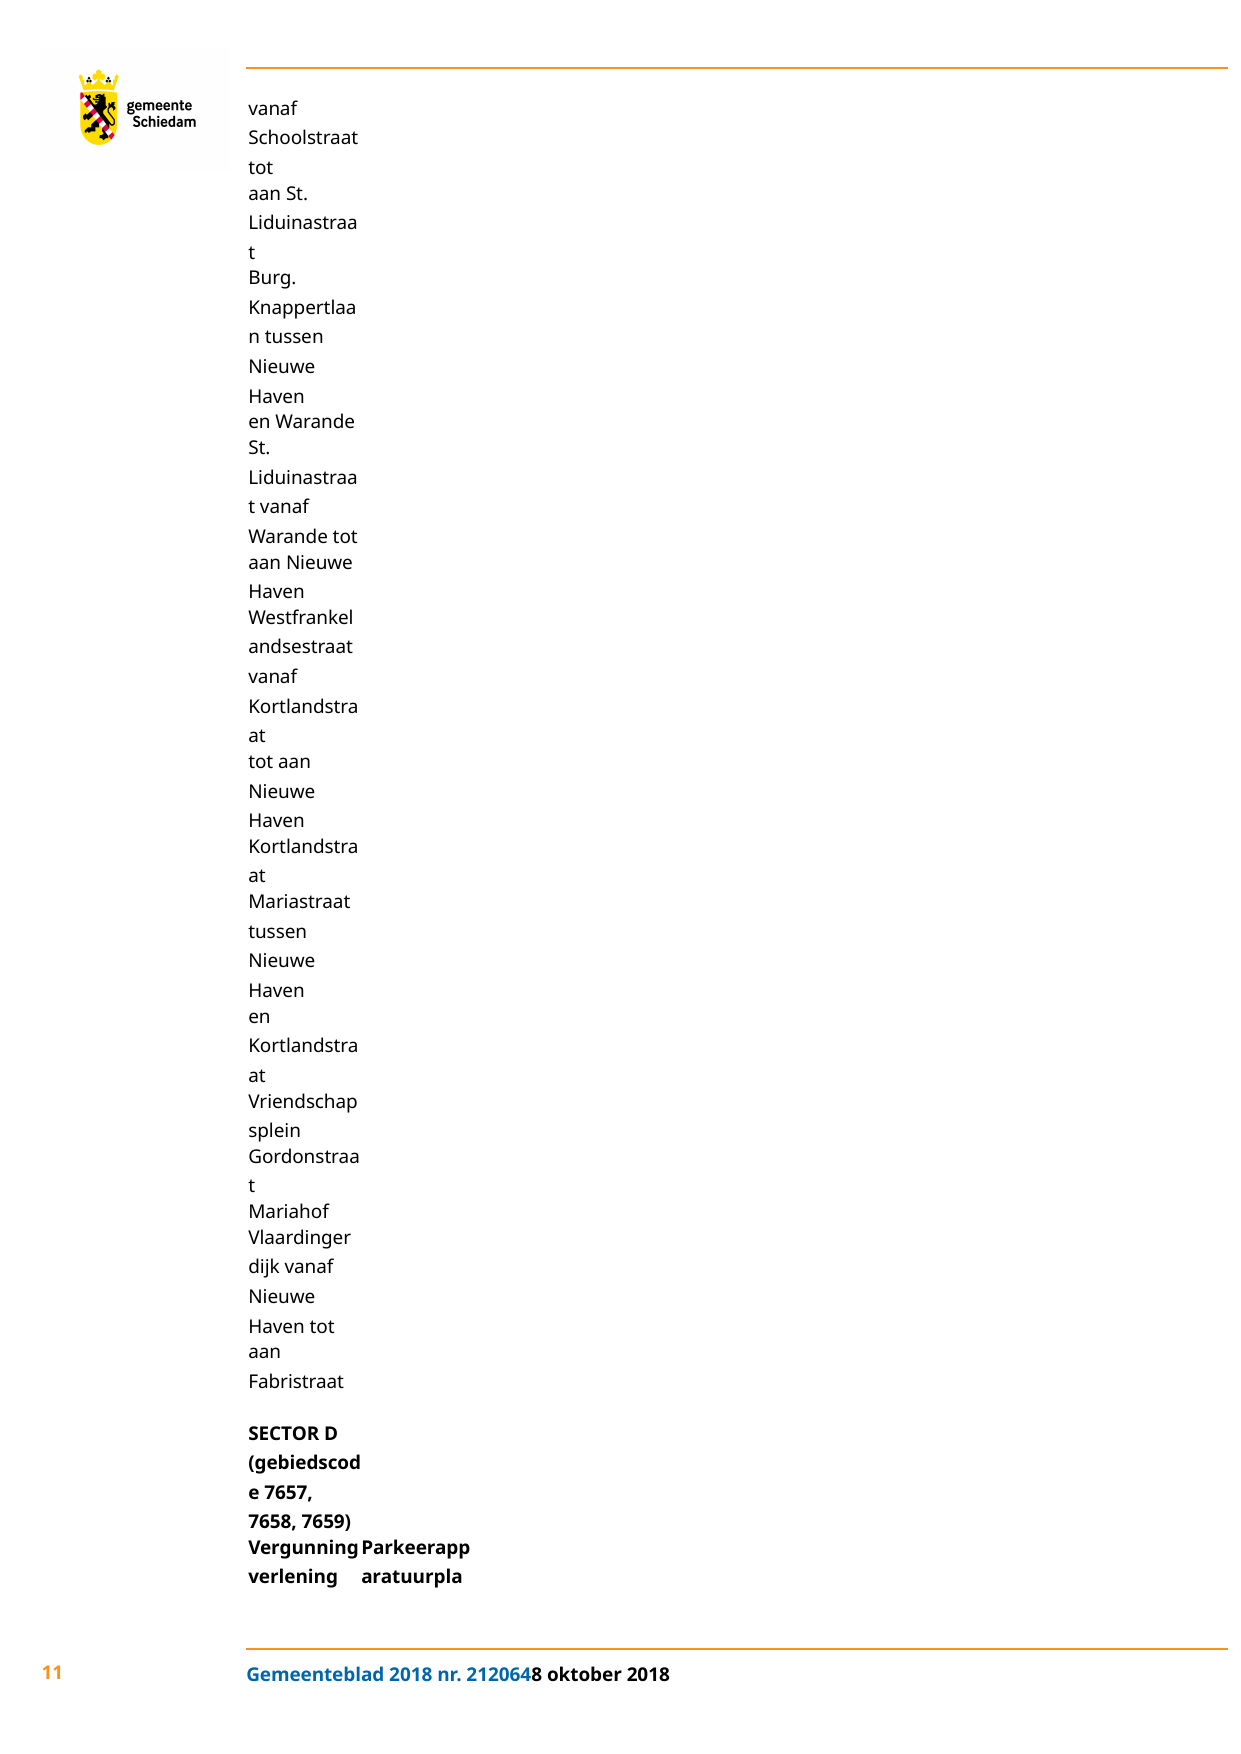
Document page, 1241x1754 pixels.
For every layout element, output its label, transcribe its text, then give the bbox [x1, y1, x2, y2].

table_cell [587, 1534, 700, 1589]
table_cell [474, 95, 587, 180]
table_cell [474, 1199, 587, 1224]
table_cell SECTOR D (gebiedscode 7657, 7658, 7659) [248, 1420, 361, 1534]
table_cell Parkeerapparatuurpla [361, 1534, 474, 1589]
table_cell aan Nieuwe Haven [248, 549, 361, 604]
table_cell St. Liduinastraat vanaf Warande tot [248, 434, 361, 549]
table_cell Vriendschapsplein [248, 1088, 361, 1143]
table_cell [587, 604, 700, 748]
table_cell [587, 549, 700, 604]
table_cell [474, 748, 587, 833]
table_cell [474, 434, 587, 549]
table_cell [361, 265, 474, 409]
table_cell [587, 265, 700, 409]
table_cell [587, 95, 700, 180]
table_cell [587, 409, 700, 434]
table_cell [587, 1420, 700, 1534]
table_cell aan St. Liduinastraat [248, 180, 361, 264]
table_cell [474, 604, 587, 748]
table_cell [587, 1003, 700, 1088]
table_cell Kortlandstraat [248, 833, 361, 888]
table_cell [361, 1339, 474, 1394]
table_cell [361, 409, 474, 434]
table_cell [474, 1339, 587, 1394]
table_cell en Warande [248, 409, 361, 434]
table_cell [474, 549, 587, 604]
table_cell [361, 1003, 474, 1088]
table_cell [248, 1394, 361, 1420]
table_cell [587, 180, 700, 264]
table_cell aan Fabristraat [248, 1339, 361, 1394]
table_cell Mariahof [248, 1199, 361, 1224]
table_cell [361, 549, 474, 604]
table_cell [474, 1143, 587, 1198]
picture [41, 47, 231, 172]
table_cell [474, 1420, 587, 1534]
table_cell [587, 1339, 700, 1394]
table_cell [361, 604, 474, 748]
table_cell Gordonstraat [248, 1143, 361, 1198]
table_cell [474, 1088, 587, 1143]
table_cell Burg. Knappertlaan tussen Nieuwe Haven [248, 265, 361, 409]
table_cell [474, 265, 587, 409]
table_cell vanaf Schoolstraat tot [248, 95, 361, 180]
table_cell [474, 1003, 587, 1088]
table_cell [361, 95, 474, 180]
table_cell [361, 833, 474, 888]
table_cell [361, 180, 474, 264]
table_cell Vergunningverlening [248, 1534, 361, 1589]
table_cell [361, 1394, 474, 1420]
table_cell [361, 748, 474, 833]
table_cell Mariastraat tussen Nieuwe Haven [248, 889, 361, 1003]
table_cell [361, 1199, 474, 1224]
table_cell [587, 1394, 700, 1420]
table_cell [474, 1534, 587, 1589]
table_cell [474, 1224, 587, 1339]
table_cell [587, 1224, 700, 1339]
table_cell Westfrankelandsestraat vanaf Kortlandstraat [248, 604, 361, 748]
table_cell [474, 833, 587, 888]
table_cell [474, 180, 587, 264]
table_cell [361, 889, 474, 1003]
table_cell tot aan Nieuwe Haven [248, 748, 361, 833]
table_cell Vlaardingerdijk vanaf Nieuwe Haven tot [248, 1224, 361, 1339]
table_cell [587, 833, 700, 888]
table_cell en Kortlandstraat [248, 1003, 361, 1088]
table_cell [361, 1224, 474, 1339]
table_cell [474, 409, 587, 434]
table_cell [474, 1394, 587, 1420]
table_cell [361, 1420, 474, 1534]
table_cell [474, 889, 587, 1003]
table_cell [587, 1088, 700, 1143]
table_cell [361, 1088, 474, 1143]
table_cell [587, 748, 700, 833]
table_cell [587, 889, 700, 1003]
table_cell [361, 434, 474, 549]
table_cell [587, 1143, 700, 1198]
table_cell [587, 1199, 700, 1224]
table_cell [361, 1143, 474, 1198]
table_cell [587, 434, 700, 549]
